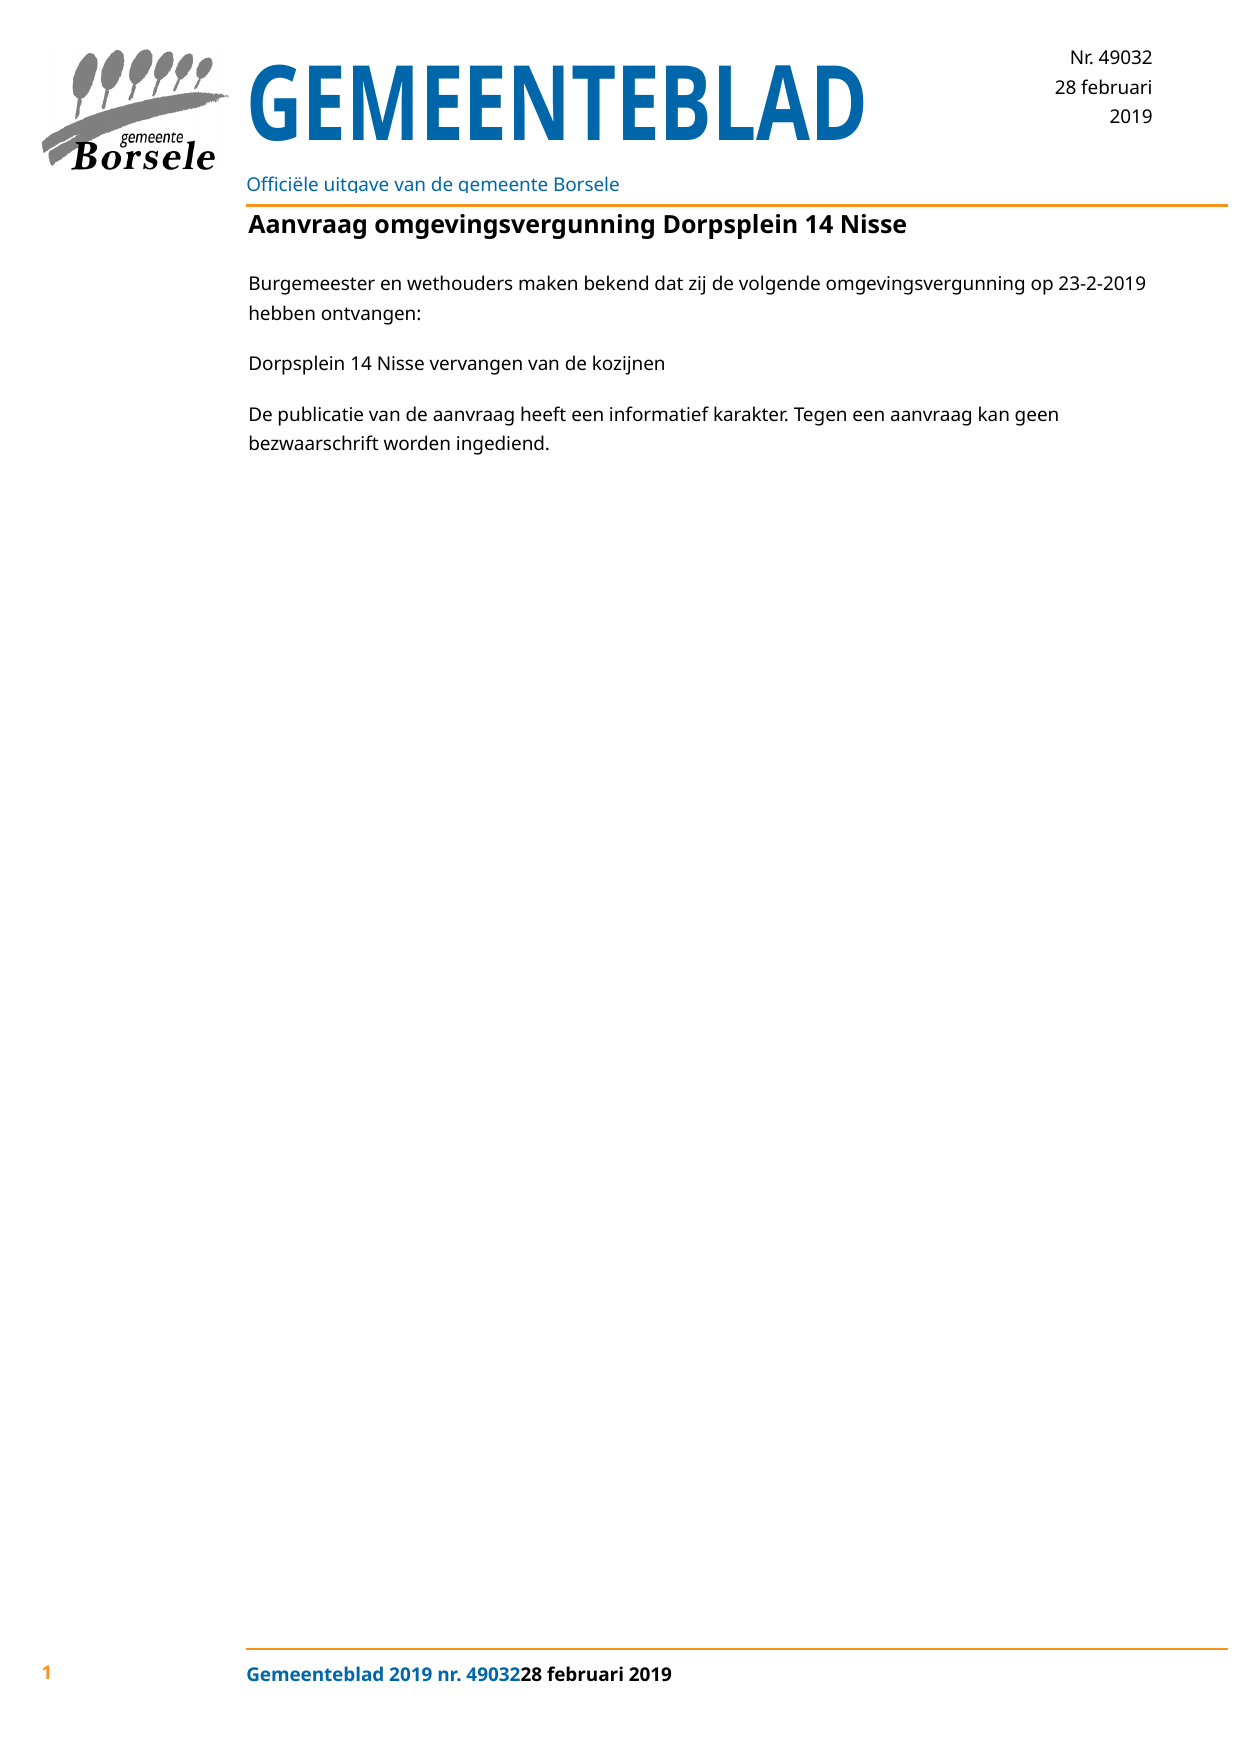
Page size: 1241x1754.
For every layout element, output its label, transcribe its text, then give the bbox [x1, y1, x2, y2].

text Burgemeester en wethouders maken bekend dat zij de volgende omgevingsvergunning op 23-2-2019 hebben ontvangen: [248, 270, 1152, 326]
text Dorpsplein 14 Nisse vervangen van de kozijnen [248, 350, 1152, 376]
text Aanvraag omgevingsvergunning Dorpsplein 14 Nisse [248, 207, 1152, 241]
text De publicatie van de aanvraag heeft een informatief karakter. Tegen een aanvraag kan geen bezwaarschrift worden ingediend. [248, 401, 1152, 456]
picture [41, 47, 231, 172]
